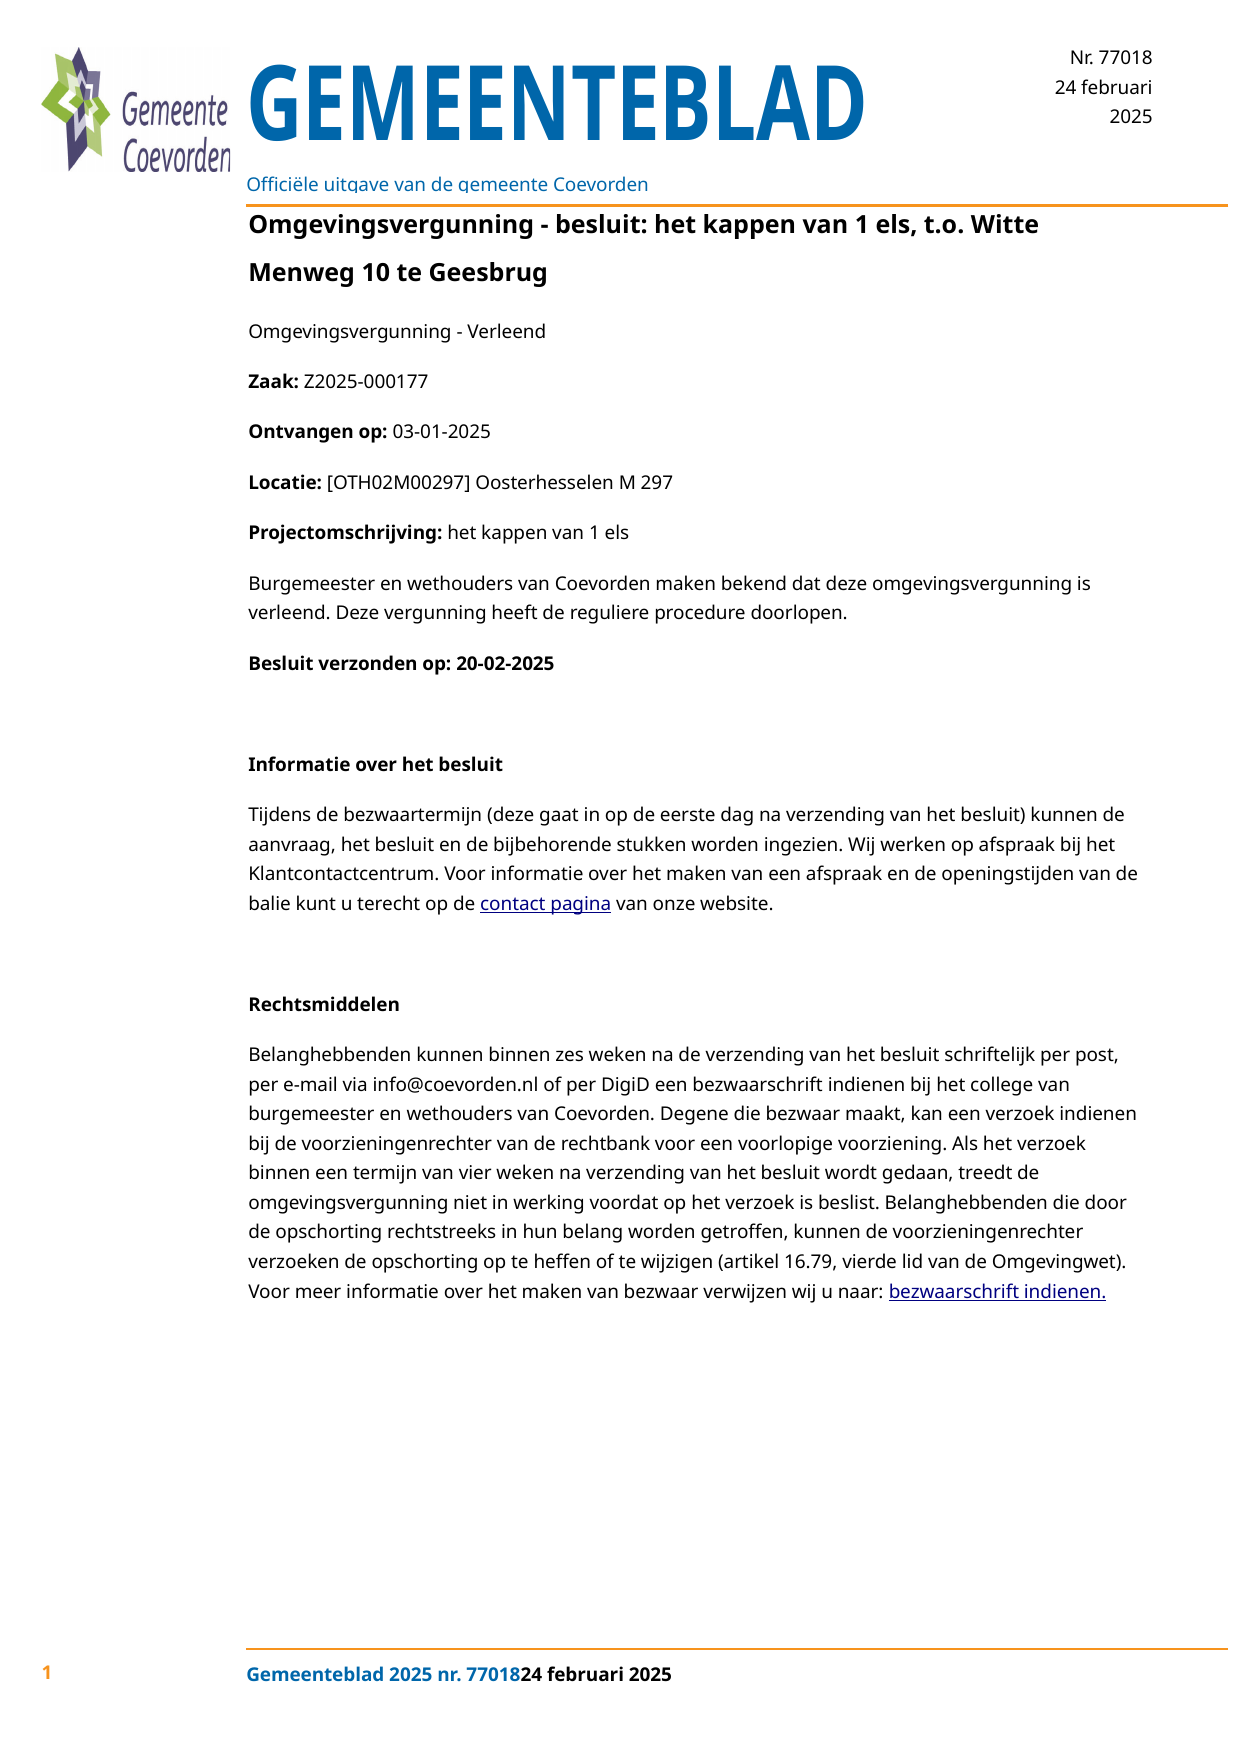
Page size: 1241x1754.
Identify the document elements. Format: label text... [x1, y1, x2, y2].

text Besluit verzonden op: 20-02-2025 [248, 650, 1152, 676]
text Tijdens de bezwaartermijn (deze gaat in op de eerste dag na verzending van het besluit) kunnen de aanvraag, het besluit en de bijbehorende stukken worden ingezien. Wij werken op afspraak bij het Klantcontactcentrum. Voor informatie over het maken van een afspraak en de openingstijden van de balie kunt u terecht op de contact pagina van onze website. [248, 801, 1152, 916]
text Rechtsmiddelen [248, 991, 1152, 1017]
picture [41, 47, 231, 172]
text Omgevingsvergunning - besluit: het kappen van 1 els, t.o. Witte Menweg 10 te Geesbrug [248, 207, 1152, 288]
text Projectomschrijving: het kappen van 1 els [248, 519, 1152, 545]
text Informatie over het besluit [248, 751, 1152, 777]
text Ontvangen op: 03-01-2025 [248, 419, 1152, 444]
text Belanghebbenden kunnen binnen zes weken na de verzending van het besluit schriftelijk per post, per e-mail via info@coevorden.nl of per DigiD een bezwaarschrift indienen bij het college van burgemeester en wethouders van Coevorden. Degene die bezwaar maakt, kan een verzoek indienen bij de voorzieningenrechter van de rechtbank voor een voorlopige voorziening. Als het verzoek binnen een termijn van vier weken na verzending van het besluit wordt gedaan, treedt de omgevingsvergunning niet in werking voordat op het verzoek is beslist. Belanghebbenden die door de opschorting rechtstreeks in hun belang worden getroffen, kunnen de voorzieningenrechter verzoeken de opschorting op te heffen of te wijzigen (artikel 16.79, vierde lid van de Omgevingwet). Voor meer informatie over het maken van bezwaar verwijzen wij u naar: bezwaarschrift indienen. [248, 1041, 1152, 1304]
text Burgemeester en wethouders van Coevorden maken bekend dat deze omgevingsvergunning is verleend. Deze vergunning heeft de reguliere procedure doorlopen. [248, 570, 1152, 625]
text Locatie: [OTH02M00297] Oosterhesselen M 297 [248, 469, 1152, 495]
text Zaak: Z2025-000177 [248, 368, 1152, 394]
text Omgevingsvergunning - Verleend [248, 318, 1152, 344]
